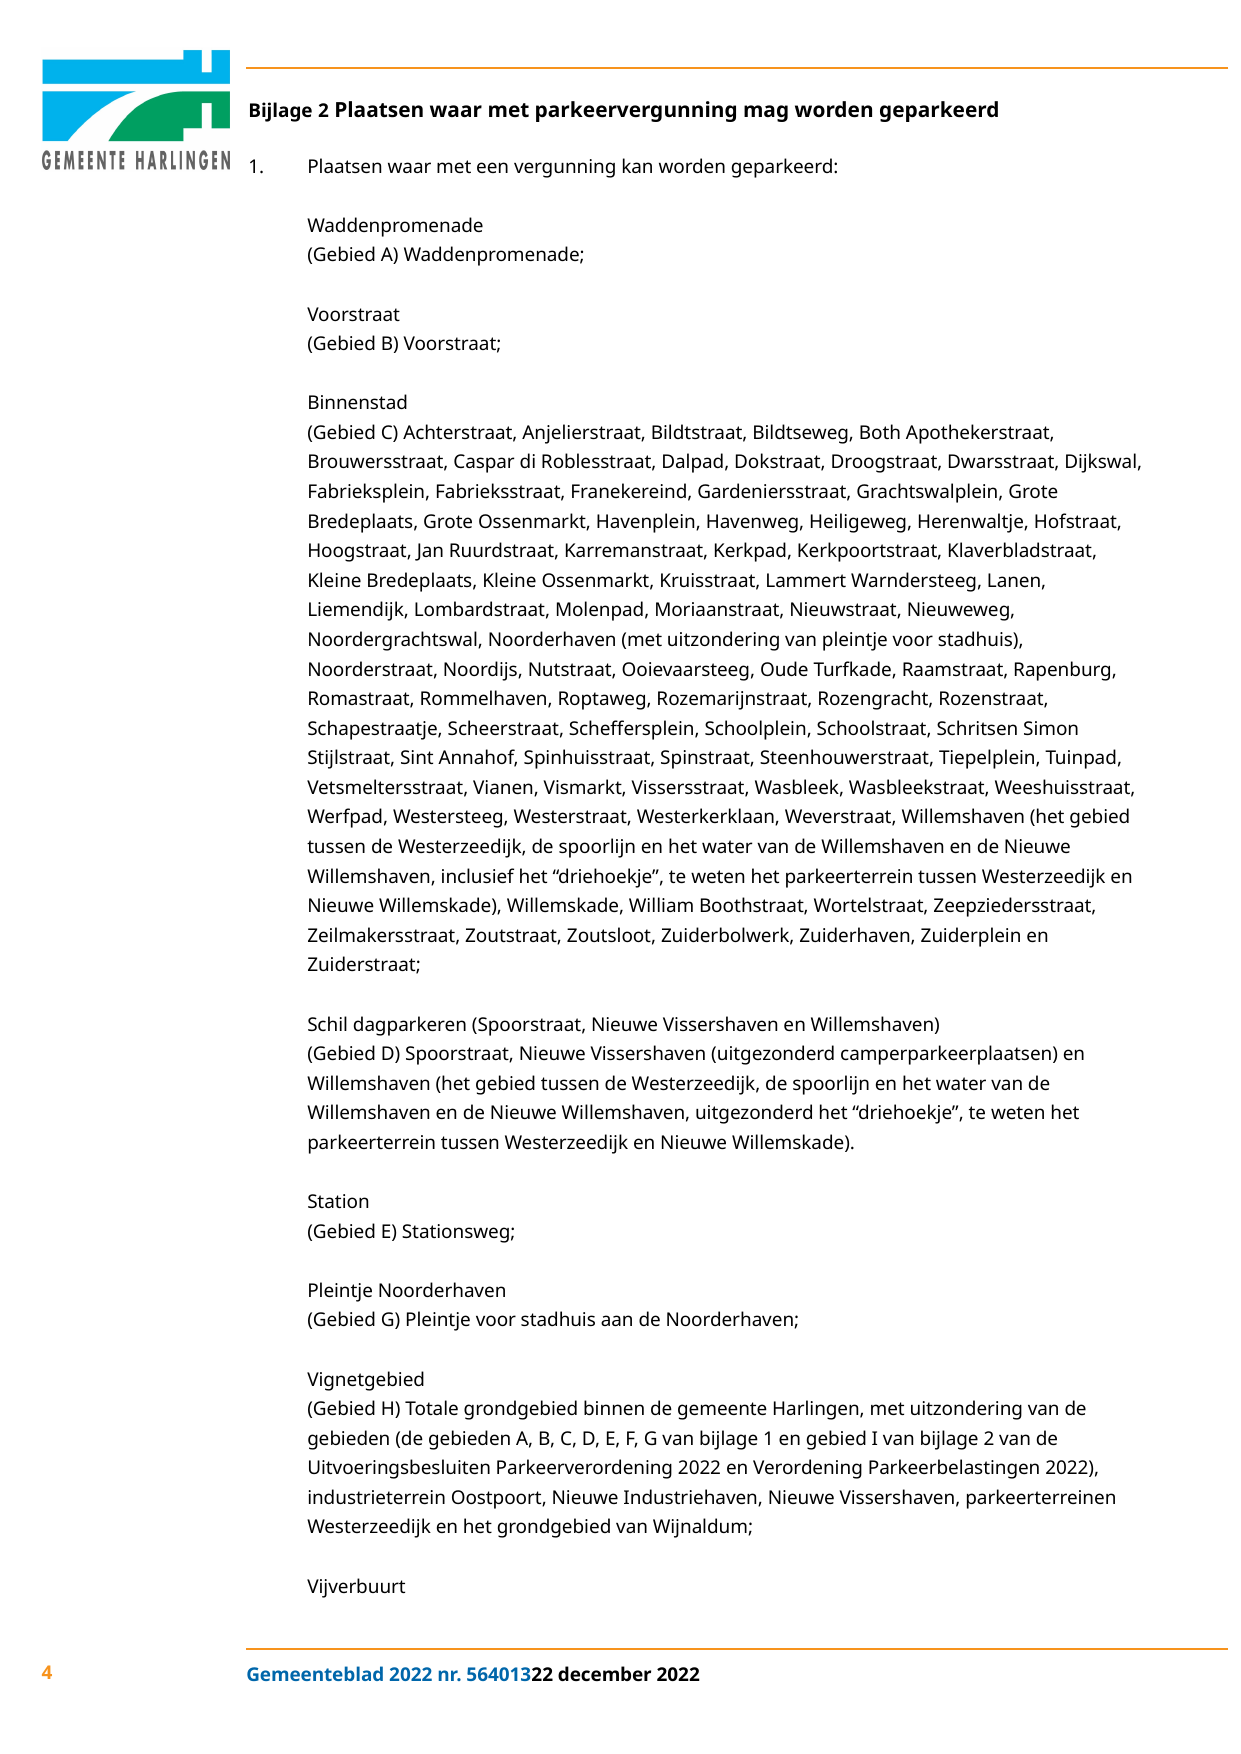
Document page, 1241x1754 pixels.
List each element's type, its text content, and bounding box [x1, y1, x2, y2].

list (Gebied G) Pleintje voor stadhuis aan de Noorderhaven; [248, 1307, 1152, 1332]
picture [41, 47, 231, 172]
list (Gebied D) Spoorstraat, Nieuwe Vissershaven (uitgezonderd camperparkeerplaatsen) en Willemshaven (het gebied tussen de Westerzeedijk, de spoorlijn en het water van de Willemshaven en de Nieuwe Willemshaven, uitgezonderd het “driehoekje”, te weten het parkeerterrein tussen Westerzeedijk en Nieuwe Willemskade). [248, 1040, 1152, 1155]
list Station [248, 1188, 1152, 1214]
list Pleintje Noorderhaven [248, 1277, 1152, 1303]
list (Gebied B) Voorstraat; [248, 330, 1152, 356]
list Vijverbuurt [248, 1573, 1152, 1599]
list Schil dagparkeren (Spoorstraat, Nieuwe Vissershaven en Willemshaven) [248, 1011, 1152, 1037]
list Voorstraat [248, 301, 1152, 327]
list Plaatsen waar met een vergunning kan worden geparkeerd: [248, 153, 1152, 179]
text Bijlage 2 Plaatsen waar met parkeervergunning mag worden geparkeerd [248, 95, 1152, 123]
list Waddenpromenade [248, 212, 1152, 238]
list (Gebied H) Totale grondgebied binnen de gemeente Harlingen, met uitzondering van de gebieden (de gebieden A, B, C, D, E, F, G van bijlage 1 en gebied I van bijlage 2 van de Uitvoeringsbesluiten Parkeerverordening 2022 en Verordening Parkeerbelastingen 2022), industrieterrein Oostpoort, Nieuwe Industriehaven, Nieuwe Vissershaven, parkeerterreinen Westerzeedijk en het grondgebied van Wijnaldum; [248, 1395, 1152, 1539]
list Binnenstad [248, 389, 1152, 415]
list Vignetgebied [248, 1366, 1152, 1392]
list (Gebied C) Achterstraat, Anjelierstraat, Bildtstraat, Bildtseweg, Both Apothekerstraat, Brouwersstraat, Caspar di Roblesstraat, Dalpad, Dokstraat, Droogstraat, Dwarsstraat, Dijkswal, Fabrieksplein, Fabrieksstraat, Franekereind, Gardeniersstraat, Grachtswalplein, Grote Bredeplaats, Grote Ossenmarkt, Havenplein, Havenweg, Heiligeweg, Herenwaltje, Hofstraat, Hoogstraat, Jan Ruurdstraat, Karremanstraat, Kerkpad, Kerkpoortstraat, Klaverbladstraat, Kleine Bredeplaats, Kleine Ossenmarkt, Kruisstraat, Lammert Warndersteeg, Lanen, Liemendijk, Lombardstraat, Molenpad, Moriaanstraat, Nieuwstraat, Nieuweweg, Noordergrachtswal, Noorderhaven (met uitzondering van pleintje voor stadhuis), Noorderstraat, Noordijs, Nutstraat, Ooievaarsteeg, Oude Turfkade, Raamstraat, Rapenburg, Romastraat, Rommelhaven, Roptaweg, Rozemarijnstraat, Rozengracht, Rozenstraat, Schapestraatje, Scheerstraat, Scheffersplein, Schoolplein, Schoolstraat, Schritsen Simon Stijlstraat, Sint Annahof, Spinhuisstraat, Spinstraat, Steenhouwerstraat, Tiepelplein, Tuinpad, Vetsmeltersstraat, Vianen, Vismarkt, Vissersstraat, Wasbleek, Wasbleekstraat, Weeshuisstraat, Werfpad, Westersteeg, Westerstraat, Westerkerklaan, Weverstraat, Willemshaven (het gebied tussen de Westerzeedijk, de spoorlijn en het water van de Willemshaven en de Nieuwe Willemshaven, inclusief het “driehoekje”, te weten het parkeerterrein tussen Westerzeedijk en Nieuwe Willemskade), Willemskade, William Boothstraat, Wortelstraat, Zeepziedersstraat, Zeilmakersstraat, Zoutstraat, Zoutsloot, Zuiderbolwerk, Zuiderhaven, Zuiderplein en Zuiderstraat; [248, 419, 1152, 977]
list (Gebied A) Waddenpromenade; [248, 242, 1152, 267]
list (Gebied E) Stationsweg; [248, 1218, 1152, 1244]
